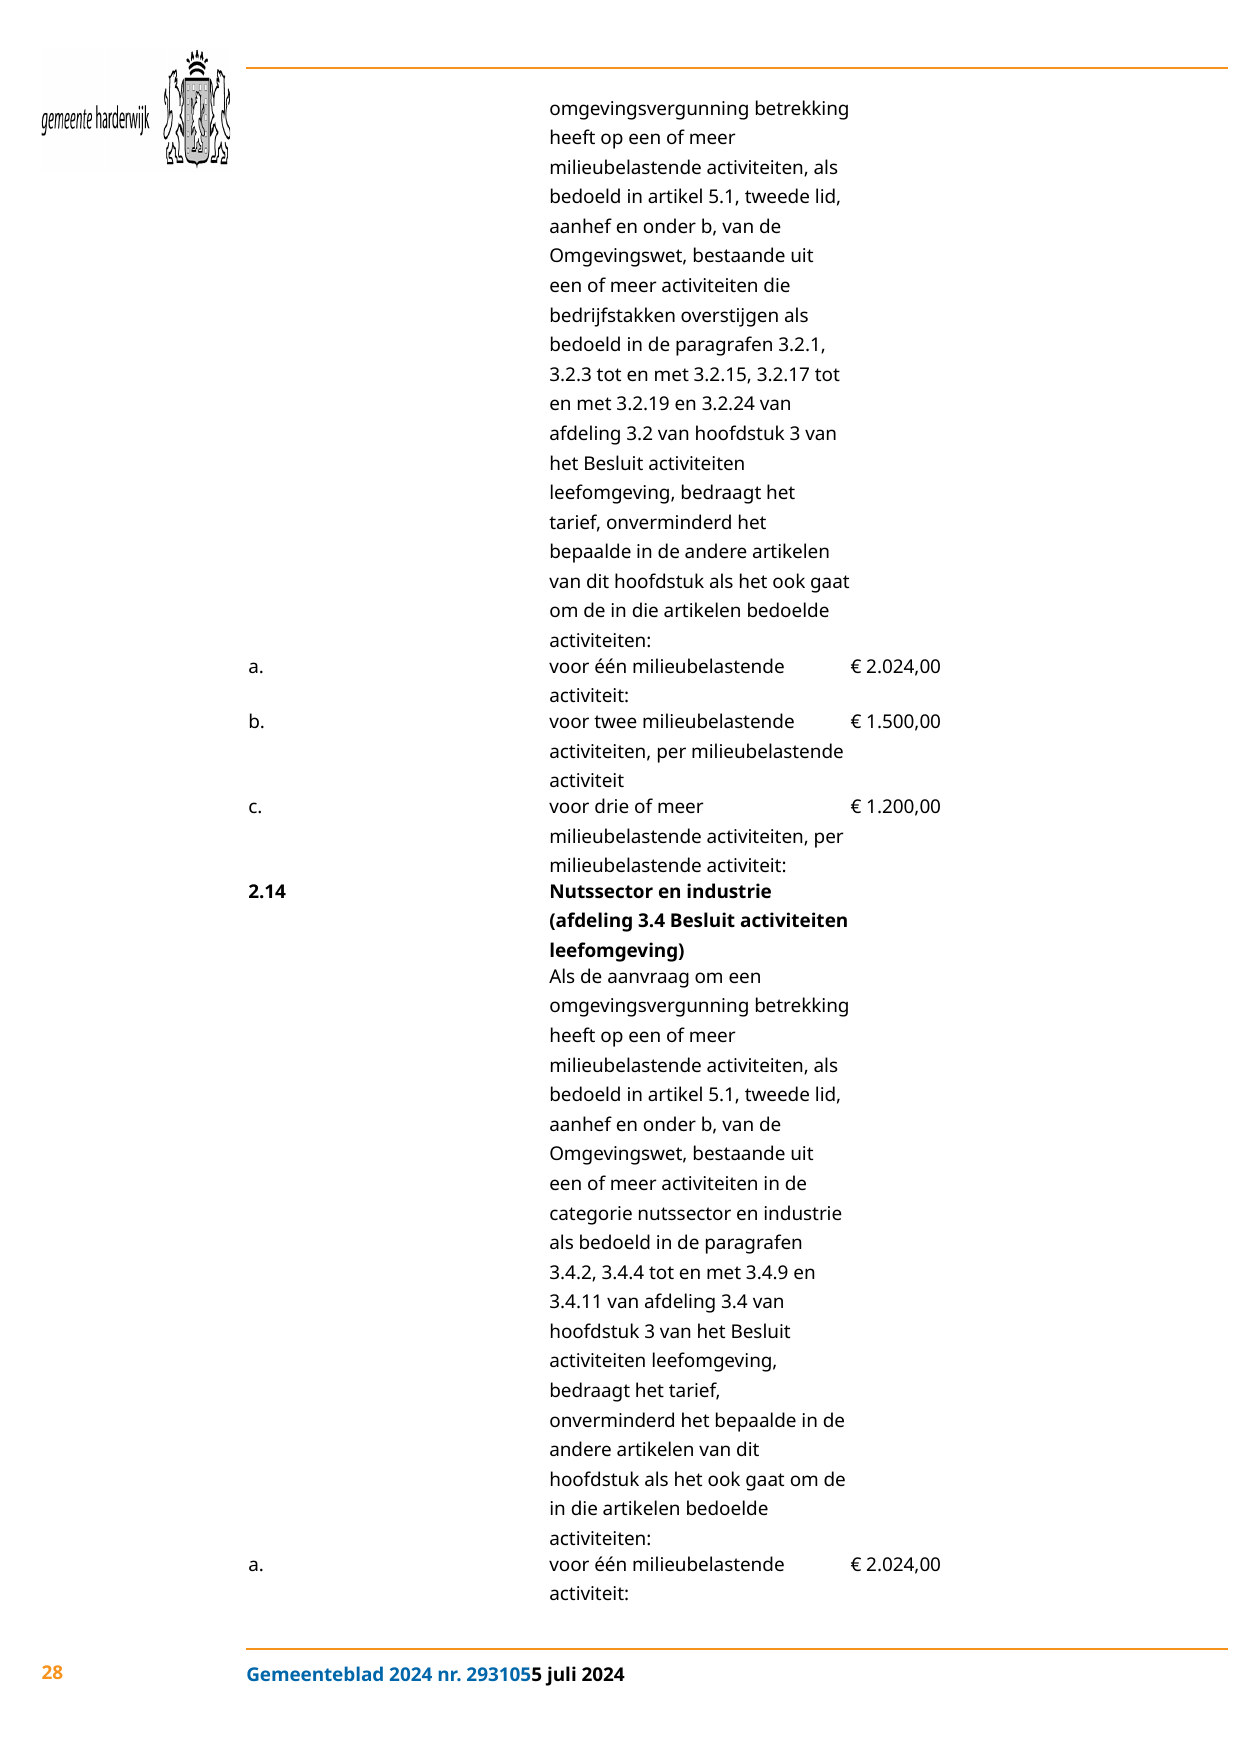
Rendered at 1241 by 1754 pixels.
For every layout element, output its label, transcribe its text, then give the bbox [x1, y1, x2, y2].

table_cell [850, 95, 1152, 653]
table_cell a. [248, 653, 549, 708]
picture [41, 47, 231, 172]
table_cell € 1.500,00 [850, 708, 1152, 793]
table_cell 2.14 [248, 878, 549, 963]
table_cell [850, 963, 1152, 1551]
table_cell a. [248, 1551, 549, 1606]
table_cell b. [248, 708, 549, 793]
table_cell [248, 95, 549, 653]
table_cell voor drie of meer milieubelastende activiteiten, per milieubelastende activiteit: [549, 793, 850, 878]
table_cell Als de aanvraag om een omgevingsvergunning betrekking heeft op een of meer milieubelastende activiteiten, als bedoeld in artikel 5.1, tweede lid, aanhef en onder b, van de Omgevingswet, bestaande uit een of meer activiteiten in de categorie nutssector en industrie als bedoeld in de paragrafen 3.4.2, 3.4.4 tot en met 3.4.9 en 3.4.11 van afdeling 3.4 van hoofdstuk 3 van het Besluit activiteiten leefomgeving, bedraagt het tarief, onverminderd het bepaalde in de andere artikelen van dit hoofdstuk als het ook gaat om de in die artikelen bedoelde activiteiten: [549, 963, 850, 1551]
table_cell omgevingsvergunning betrekking heeft op een of meer milieubelastende activiteiten, als bedoeld in artikel 5.1, tweede lid, aanhef en onder b, van de Omgevingswet, bestaande uit een of meer activiteiten die bedrijfstakken overstijgen als bedoeld in de paragrafen 3.2.1, 3.2.3 tot en met 3.2.15, 3.2.17 tot en met 3.2.19 en 3.2.24 van afdeling 3.2 van hoofdstuk 3 van het Besluit activiteiten leefomgeving, bedraagt het tarief, onverminderd het bepaalde in de andere artikelen van dit hoofdstuk als het ook gaat om de in die artikelen bedoelde activiteiten: [549, 95, 850, 653]
table_cell € 2.024,00 [850, 653, 1152, 708]
table_cell voor twee milieubelastende activiteiten, per milieubelastende activiteit [549, 708, 850, 793]
table_cell € 2.024,00 [850, 1551, 1152, 1606]
table_cell [248, 963, 549, 1551]
table_cell € 1.200,00 [850, 793, 1152, 878]
table_cell [850, 878, 1152, 963]
table_cell voor één milieubelastende activiteit: [549, 1551, 850, 1606]
table_cell Nutssector en industrie (afdeling 3.4 Besluit activiteiten leefomgeving) [549, 878, 850, 963]
table_cell c. [248, 793, 549, 878]
table_cell voor één milieubelastende activiteit: [549, 653, 850, 708]
